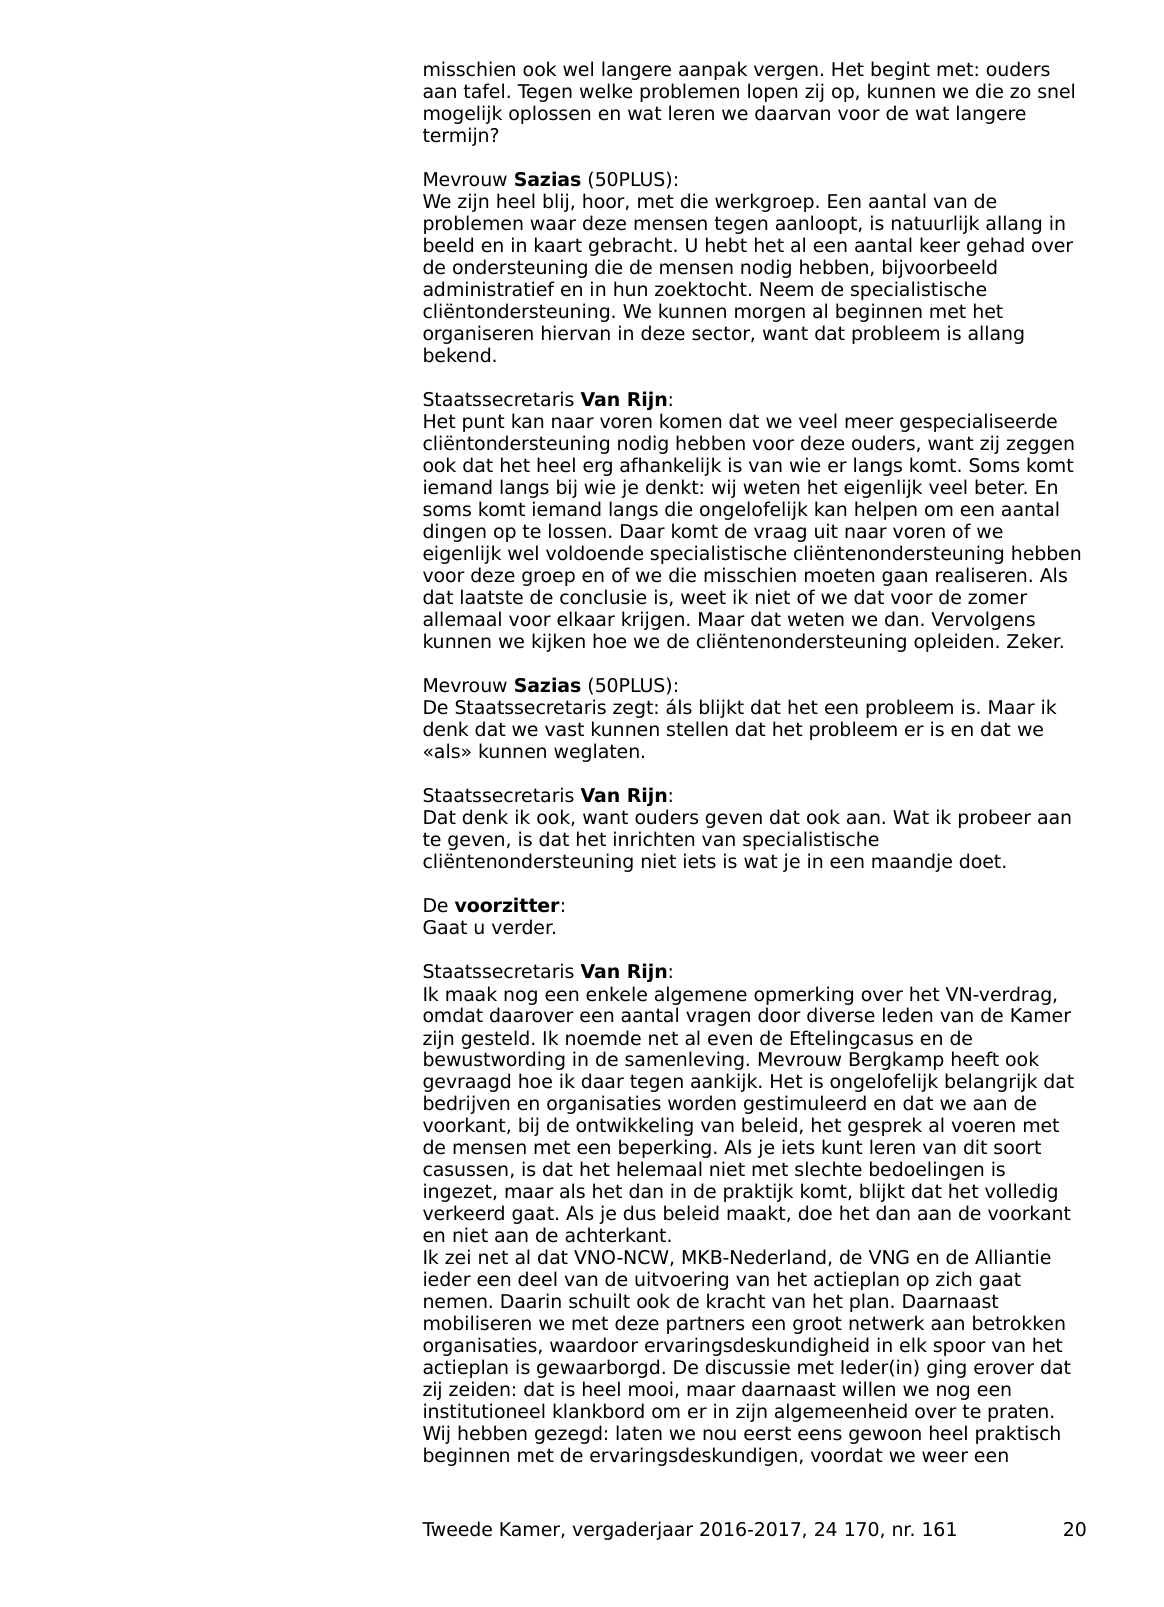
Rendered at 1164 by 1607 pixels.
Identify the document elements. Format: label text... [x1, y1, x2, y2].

text Ik maak nog een enkele algemene opmerking over het VN-verdrag, omdat daarover een aantal vragen door diverse leden van de Kamer zijn gesteld. Ik noemde net al even de Eftelingcasus en de bewustwording in de samenleving. Mevrouw Bergkamp heeft ook gevraagd hoe ik daar tegen aankijk. Het is ongelofelijk belangrijk dat bedrijven en organisaties worden gestimuleerd en dat we aan de voorkant, bij de ontwikkeling van beleid, het gesprek al voeren met de mensen met een beperking. Als je iets kunt leren van dit soort casussen, is dat het helemaal niet met slechte bedoelingen is ingezet, maar als het dan in de praktijk komt, blijkt dat het volledig verkeerd gaat. Als je dus beleid maakt, doe het dan aan de voorkant en niet aan de achterkant. [422, 983, 1087, 1247]
text Mevrouw Sazias (50PLUS): [422, 675, 1087, 697]
text Staatssecretaris Van Rijn: [422, 785, 1087, 807]
text Dat denk ik ook, want ouders geven dat ook aan. Wat ik probeer aan te geven, is dat het inrichten van specialistische cliëntenondersteuning niet iets is wat je in een maandje doet. [422, 807, 1087, 873]
text Het punt kan naar voren komen dat we veel meer gespecialiseerde cliëntondersteuning nodig hebben voor deze ouders, want zij zeggen ook dat het heel erg afhankelijk is van wie er langs komt. Soms komt iemand langs bij wie je denkt: wij weten het eigenlijk veel beter. En soms komt iemand langs die ongelofelijk kan helpen om een aantal dingen op te lossen. Daar komt de vraag uit naar voren of we eigenlijk wel voldoende specialistische cliëntenondersteuning hebben voor deze groep en of we die misschien moeten gaan realiseren. Als dat laatste de conclusie is, weet ik niet of we dat voor de zomer allemaal voor elkaar krijgen. Maar dat weten we dan. Vervolgens kunnen we kijken hoe we de cliëntenondersteuning opleiden. Zeker. [422, 411, 1087, 653]
text Gaat u verder. [422, 917, 1087, 939]
text We zijn heel blij, hoor, met die werkgroep. Een aantal van de problemen waar deze mensen tegen aanloopt, is natuurlijk allang in beeld en in kaart gebracht. U hebt het al een aantal keer gehad over de ondersteuning die de mensen nodig hebben, bijvoorbeeld administratief en in hun zoektocht. Neem de specialistische cliëntondersteuning. We kunnen morgen al beginnen met het organiseren hiervan in deze sector, want dat probleem is allang bekend. [422, 191, 1087, 367]
text misschien ook wel langere aanpak vergen. Het begint met: ouders aan tafel. Tegen welke problemen lopen zij op, kunnen we die zo snel mogelijk oplossen en wat leren we daarvan voor de wat langere termijn? [422, 59, 1087, 147]
text Ik zei net al dat VNO-NCW, MKB-Nederland, de VNG en de Alliantie ieder een deel van de uitvoering van het actieplan op zich gaat nemen. Daarin schuilt ook de kracht van het plan. Daarnaast mobiliseren we met deze partners een groot netwerk aan betrokken organisaties, waardoor ervaringsdeskundigheid in elk spoor van het actieplan is gewaarborgd. De discussie met Ieder(in) ging erover dat zij zeiden: dat is heel mooi, maar daarnaast willen we nog een institutioneel klankbord om er in zijn algemeenheid over te praten. Wij hebben gezegd: laten we nou eerst eens gewoon heel praktisch beginnen met de ervaringsdeskundigen, voordat we weer een [422, 1247, 1087, 1467]
text Mevrouw Sazias (50PLUS): [422, 169, 1087, 191]
text Staatssecretaris Van Rijn: [422, 389, 1087, 411]
text Staatssecretaris Van Rijn: [422, 961, 1087, 983]
text De voorzitter: [422, 895, 1087, 917]
text De Staatssecretaris zegt: áls blijkt dat het een probleem is. Maar ik denk dat we vast kunnen stellen dat het probleem er is en dat we «als» kunnen weglaten. [422, 697, 1087, 763]
